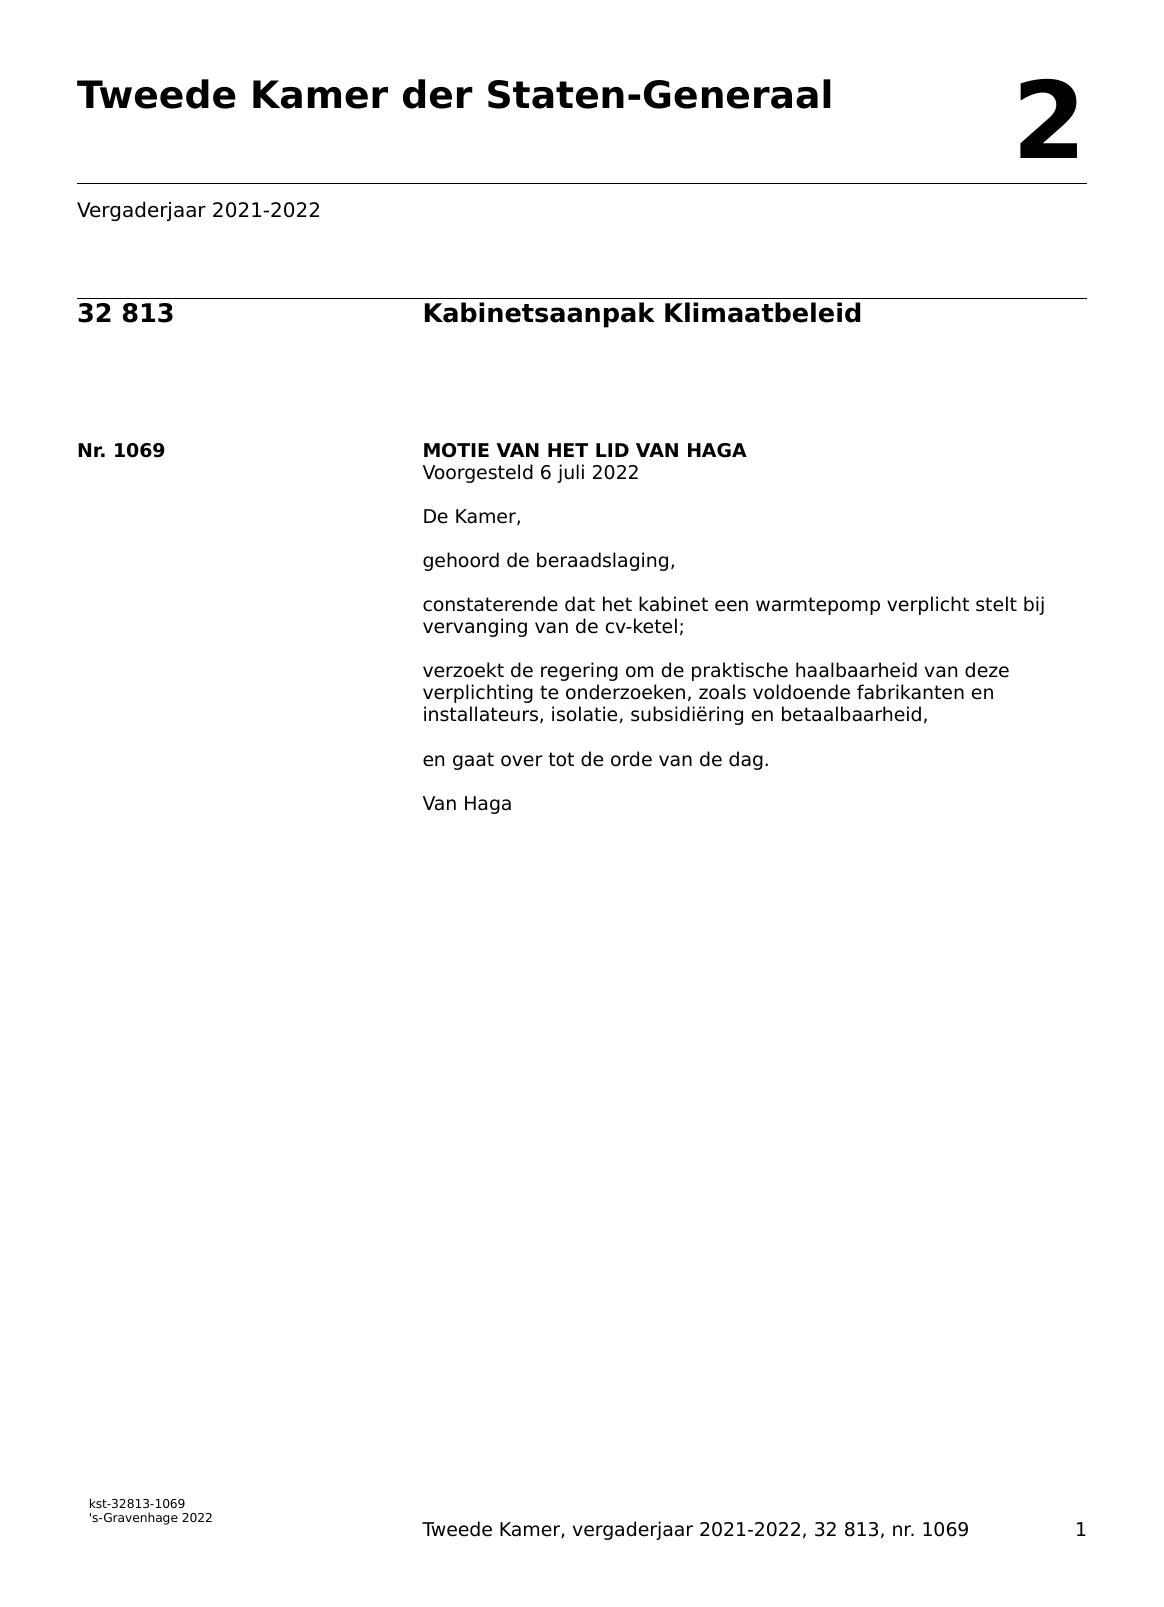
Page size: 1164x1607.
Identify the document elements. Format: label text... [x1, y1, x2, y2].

text gehoord de beraadslaging, [422, 550, 1087, 572]
subtitle 32 813 Kabinetsaanpak Klimaatbeleid [77, 299, 1087, 329]
text Van Haga [422, 793, 1087, 814]
subtitle Nr. 1069 MOTIE VAN HET LID VAN HAGA [77, 440, 1087, 462]
text verzoekt de regering om de praktische haalbaarheid van deze verplichting te onderzoeken, zoals voldoende fabrikanten en installateurs, isolatie, subsidiëring en betaalbaarheid, [422, 660, 1087, 726]
text kst-32813-1069 [88, 1497, 323, 1511]
text De Kamer, [422, 506, 1087, 528]
text constaterende dat het kabinet een warmtepomp verplicht stelt bij vervanging van de cv-ketel; [422, 594, 1087, 638]
text Voorgesteld 6 juli 2022 [422, 462, 1087, 484]
text 's-Gravenhage 2022 [88, 1511, 323, 1525]
table_cell Vergaderjaar 2021-2022 [77, 184, 1087, 298]
table_header 2 [886, 59, 1087, 183]
text en gaat over tot de orde van de dag. [422, 748, 1087, 770]
table_header Tweede Kamer der Staten-Generaal [77, 59, 886, 183]
